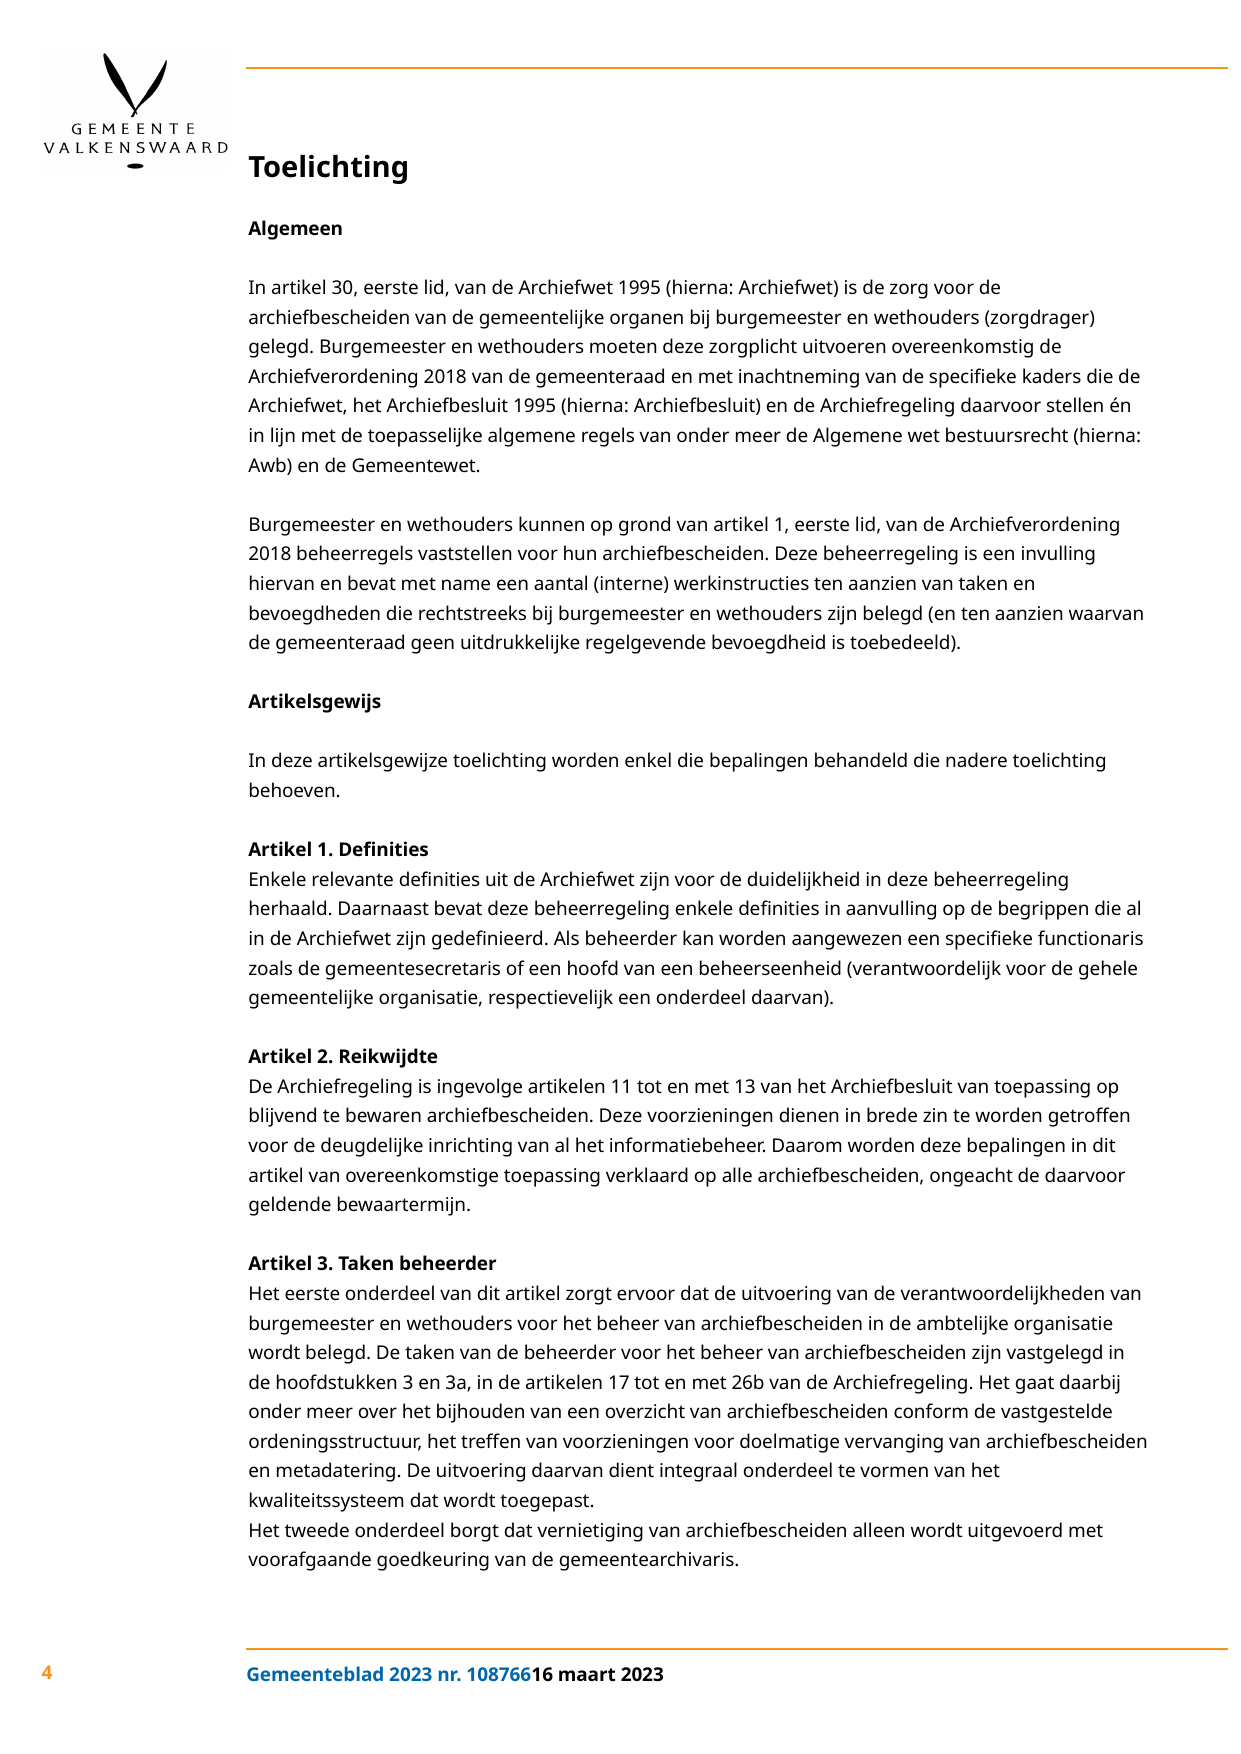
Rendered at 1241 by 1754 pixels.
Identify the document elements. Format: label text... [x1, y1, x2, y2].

text Algemeen [248, 215, 1152, 241]
text Artikel 1. Definities [248, 836, 1152, 862]
text De Archiefregeling is ingevolge artikelen 11 tot en met 13 van het Archiefbesluit van toepassing op blijvend te bewaren archiefbescheiden. Deze voorzieningen dienen in brede zin te worden getroffen voor de deugdelijke inrichting van al het informatiebeheer. Daarom worden deze bepalingen in dit artikel van overeenkomstige toepassing verklaard op alle archiefbescheiden, ongeacht de daarvoor geldende bewaartermijn. [248, 1073, 1152, 1217]
text In deze artikelsgewijze toelichting worden enkel die bepalingen behandeld die nadere toelichting behoeven. [248, 748, 1152, 803]
text Burgemeester en wethouders kunnen op grond van artikel 1, eerste lid, van de Archiefverordening 2018 beheerregels vaststellen voor hun archiefbescheiden. Deze beheerregeling is een invulling hiervan en bevat met name een aantal (interne) werkinstructies ten aanzien van taken en bevoegdheden die rechtstreeks bij burgemeester en wethouders zijn belegd (en ten aanzien waarvan de gemeenteraad geen uitdrukkelijke regelgevende bevoegdheid is toebedeeld). [248, 511, 1152, 655]
picture [41, 47, 231, 172]
text Artikelsgewijs [248, 688, 1152, 714]
text Artikel 3. Taken beheerder [248, 1251, 1152, 1276]
text Het tweede onderdeel borgt dat vernietiging van archiefbescheiden alleen wordt uitgevoerd met voorafgaande goedkeuring van de gemeentearchivaris. [248, 1517, 1152, 1572]
text Het eerste onderdeel van dit artikel zorgt ervoor dat de uitvoering van de verantwoordelijkheden van burgemeester en wethouders voor het beheer van archiefbescheiden in de ambtelijke organisatie wordt belegd. De taken van de beheerder voor het beheer van archiefbescheiden zijn vastgelegd in de hoofdstukken 3 en 3a, in de artikelen 17 tot en met 26b van de Archiefregeling. Het gaat daarbij onder meer over het bijhouden van een overzicht van archiefbescheiden conform de vastgestelde ordeningsstructuur, het treffen van voorzieningen voor doelmatige vervanging van archiefbescheiden en metadatering. De uitvoering daarvan dient integraal onderdeel te vormen van het kwaliteitssysteem dat wordt toegepast. [248, 1280, 1152, 1513]
text In artikel 30, eerste lid, van de Archiefwet 1995 (hierna: Archiefwet) is de zorg voor de archiefbescheiden van de gemeentelijke organen bij burgemeester en wethouders (zorgdrager) gelegd. Burgemeester en wethouders moeten deze zorgplicht uitvoeren overeenkomstig de Archiefverordening 2018 van de gemeenteraad en met inachtneming van de specifieke kaders die de Archiefwet, het Archiefbesluit 1995 (hierna: Archiefbesluit) en de Archiefregeling daarvoor stellen én in lijn met de toepasselijke algemene regels van onder meer de Algemene wet bestuursrecht (hierna: Awb) en de Gemeentewet. [248, 274, 1152, 477]
text Toelichting [248, 146, 1152, 186]
text Artikel 2. Reikwijdte [248, 1043, 1152, 1069]
text Enkele relevante definities uit de Archiefwet zijn voor de duidelijkheid in deze beheerregeling herhaald. Daarnaast bevat deze beheerregeling enkele definities in aanvulling op de begrippen die al in de Archiefwet zijn gedefinieerd. Als beheerder kan worden aangewezen een specifieke functionaris zoals de gemeentesecretaris of een hoofd van een beheerseenheid (verantwoordelijk voor de gehele gemeentelijke organisatie, respectievelijk een onderdeel daarvan). [248, 866, 1152, 1010]
